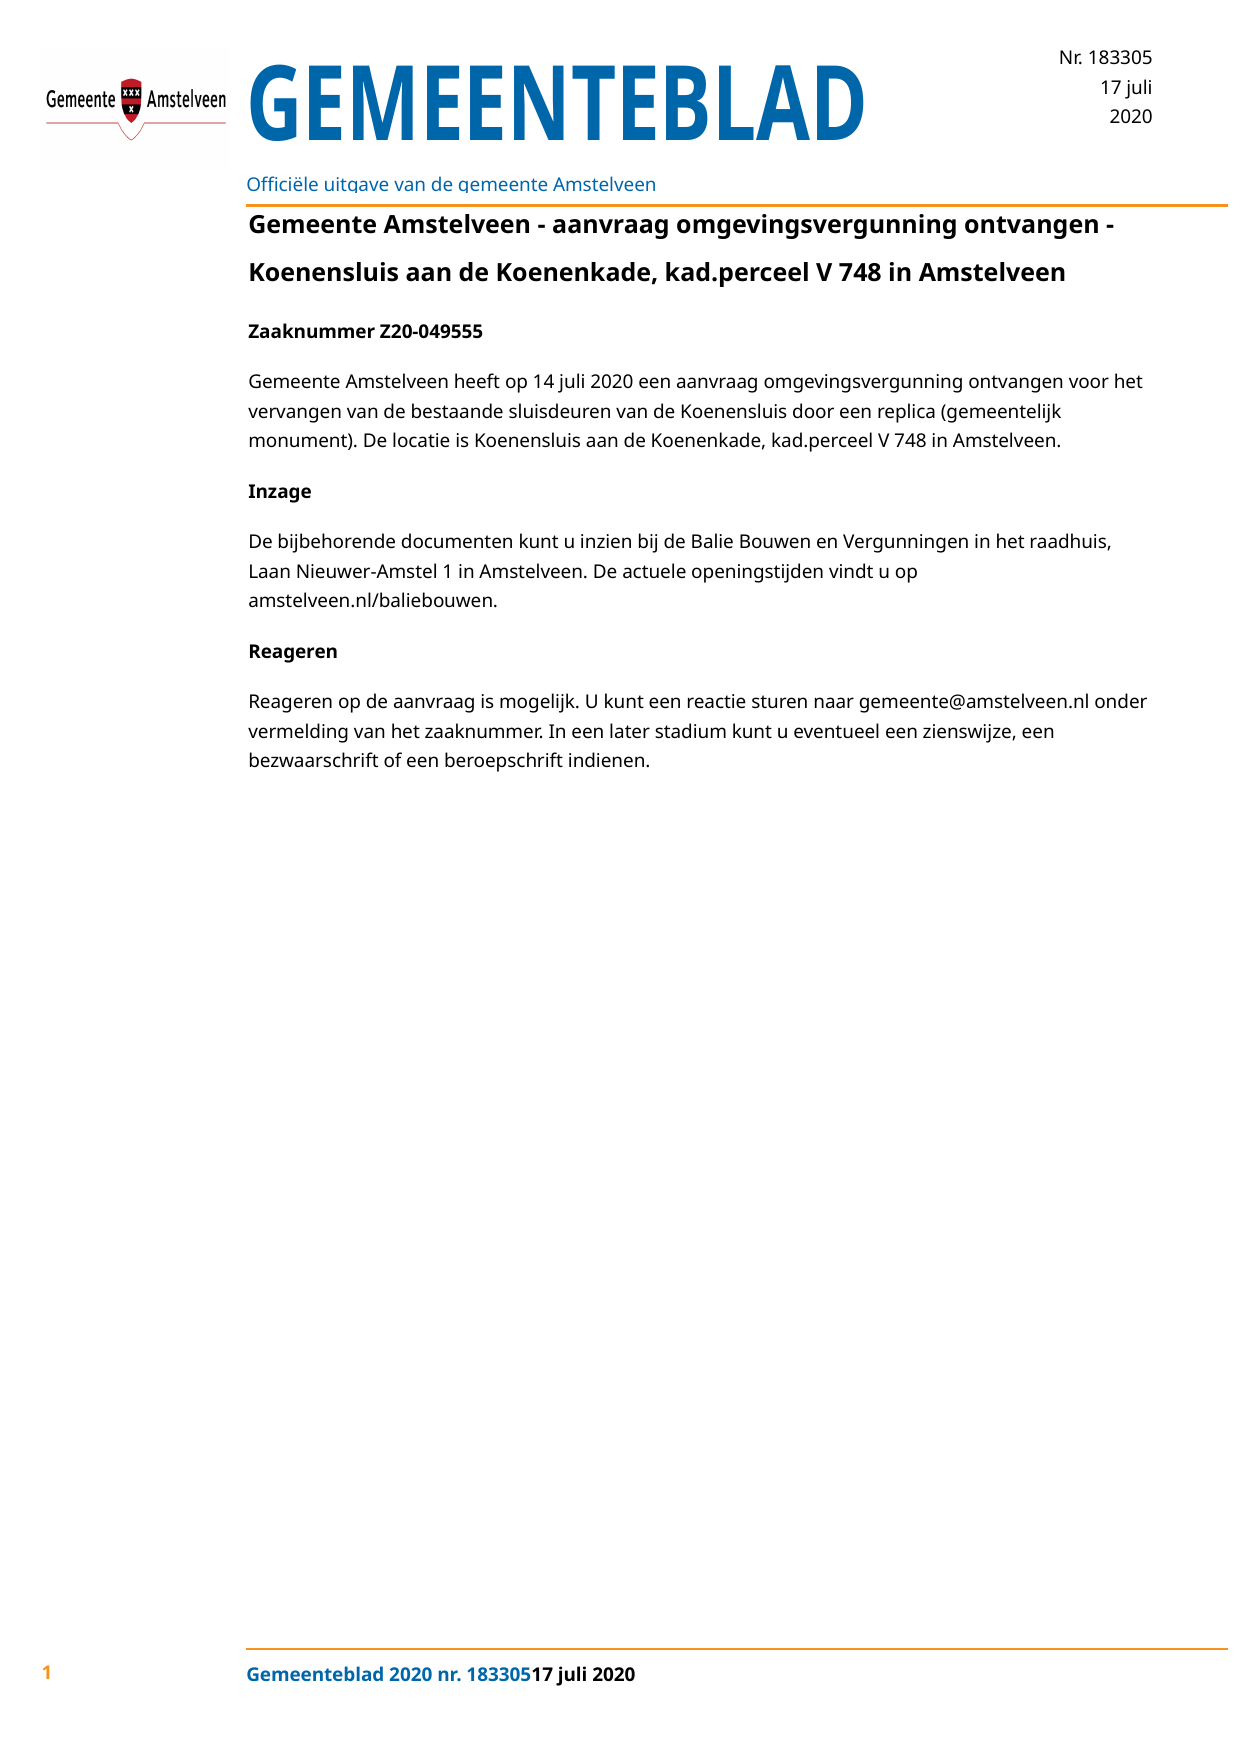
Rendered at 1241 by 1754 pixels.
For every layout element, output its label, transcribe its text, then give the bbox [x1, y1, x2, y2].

text Inzage [248, 478, 1152, 504]
text Zaaknummer Z20-049555 [248, 318, 1152, 344]
text Reageren [248, 638, 1152, 664]
text De bijbehorende documenten kunt u inzien bij de Balie Bouwen en Vergunningen in het raadhuis, Laan Nieuwer-Amstel 1 in Amstelveen. De actuele openingstijden vindt u op amstelveen.nl/baliebouwen. [248, 528, 1152, 613]
text Gemeente Amstelveen - aanvraag omgevingsvergunning ontvangen - Koenensluis aan de Koenenkade, kad.perceel V 748 in Amstelveen [248, 207, 1152, 288]
text Gemeente Amstelveen heeft op 14 juli 2020 een aanvraag omgevingsvergunning ontvangen voor het vervangen van de bestaande sluisdeuren van de Koenensluis door een replica (gemeentelijk monument). De locatie is Koenensluis aan de Koenenkade, kad.perceel V 748 in Amstelveen. [248, 368, 1152, 453]
picture [41, 47, 231, 172]
text Reageren op de aanvraag is mogelijk. U kunt een reactie sturen naar gemeente@amstelveen.nl onder vermelding van het zaaknummer. In een later stadium kunt u eventueel een zienswijze, een bezwaarschrift of een beroepschrift indienen. [248, 688, 1152, 773]
